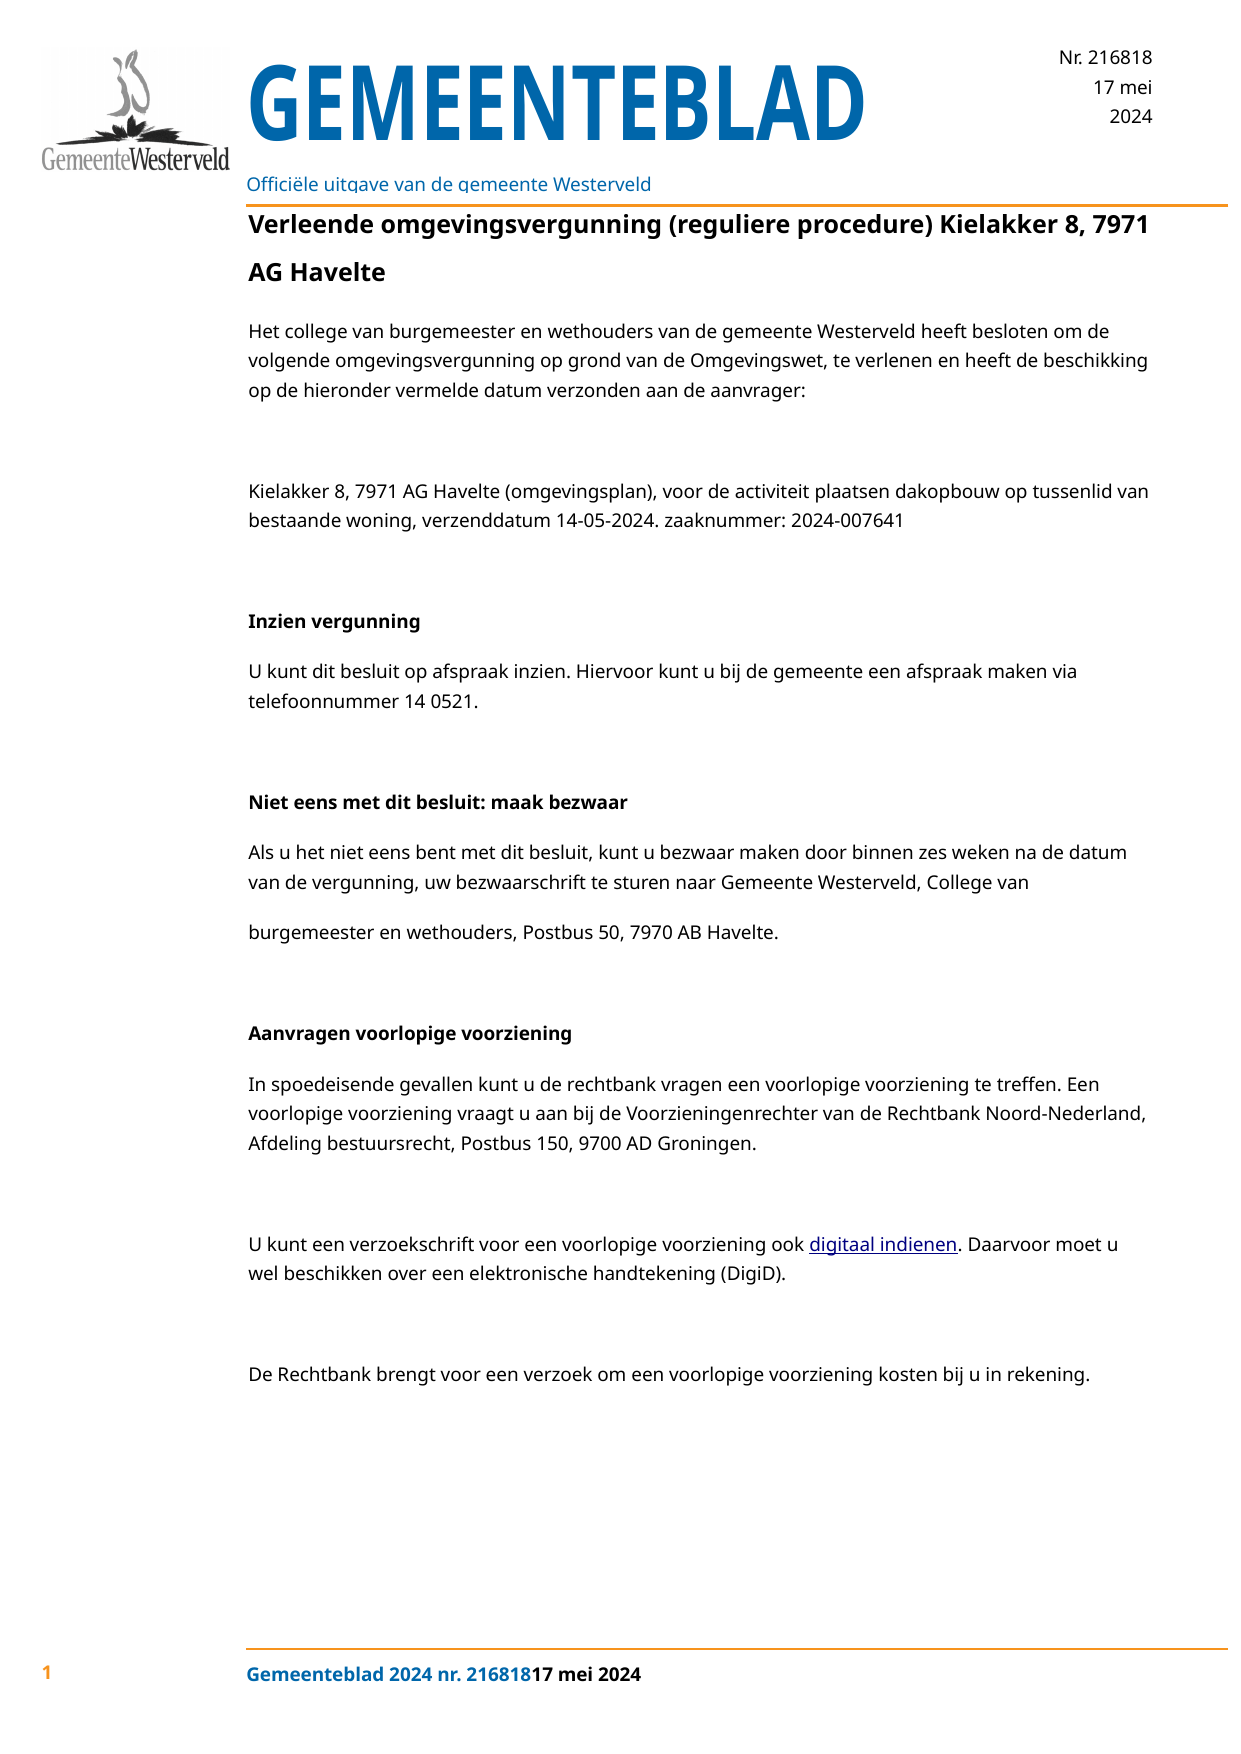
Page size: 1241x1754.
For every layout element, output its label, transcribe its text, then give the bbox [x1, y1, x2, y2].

text Inzien vergunning [248, 608, 1152, 634]
text Het college van burgemeester en wethouders van de gemeente Westerveld heeft besloten om de volgende omgevingsvergunning op grond van de Omgevingswet, te verlenen en heeft de beschikking op de hieronder vermelde datum verzonden aan de aanvrager: [248, 318, 1152, 403]
text U kunt een verzoekschrift voor een voorlopige voorziening ook digitaal indienen. Daarvoor moet u wel beschikken over een elektronische handtekening (DigiD). [248, 1231, 1152, 1286]
text In spoedeisende gevallen kunt u de rechtbank vragen een voorlopige voorziening te treffen. Een voorlopige voorziening vraagt u aan bij de Voorzieningenrechter van de Rechtbank Noord-Nederland, Afdeling bestuursrecht, Postbus 150, 9700 AD Groningen. [248, 1071, 1152, 1156]
text Als u het niet eens bent met dit besluit, kunt u bezwaar maken door binnen zes weken na de datum van de vergunning, uw bezwaarschrift te sturen naar Gemeente Westerveld, College van [248, 839, 1152, 895]
picture [41, 47, 231, 172]
text U kunt dit besluit op afspraak inzien. Hiervoor kunt u bij de gemeente een afspraak maken via telefoonnummer 14 0521. [248, 659, 1152, 714]
text Niet eens met dit besluit: maak bezwaar [248, 789, 1152, 815]
text Aanvragen voorlopige voorziening [248, 1020, 1152, 1046]
text De Rechtbank brengt voor een verzoek om een voorlopige voorziening kosten bij u in rekening. [248, 1361, 1152, 1387]
text Verleende omgevingsvergunning (reguliere procedure) Kielakker 8, 7971 AG Havelte [248, 207, 1152, 288]
text Kielakker 8, 7971 AG Havelte (omgevingsplan), voor de activiteit plaatsen dakopbouw op tussenlid van bestaande woning, verzenddatum 14-05-2024. zaaknummer: 2024-007641 [248, 478, 1152, 533]
text burgemeester en wethouders, Postbus 50, 7970 AB Havelte. [248, 919, 1152, 945]
